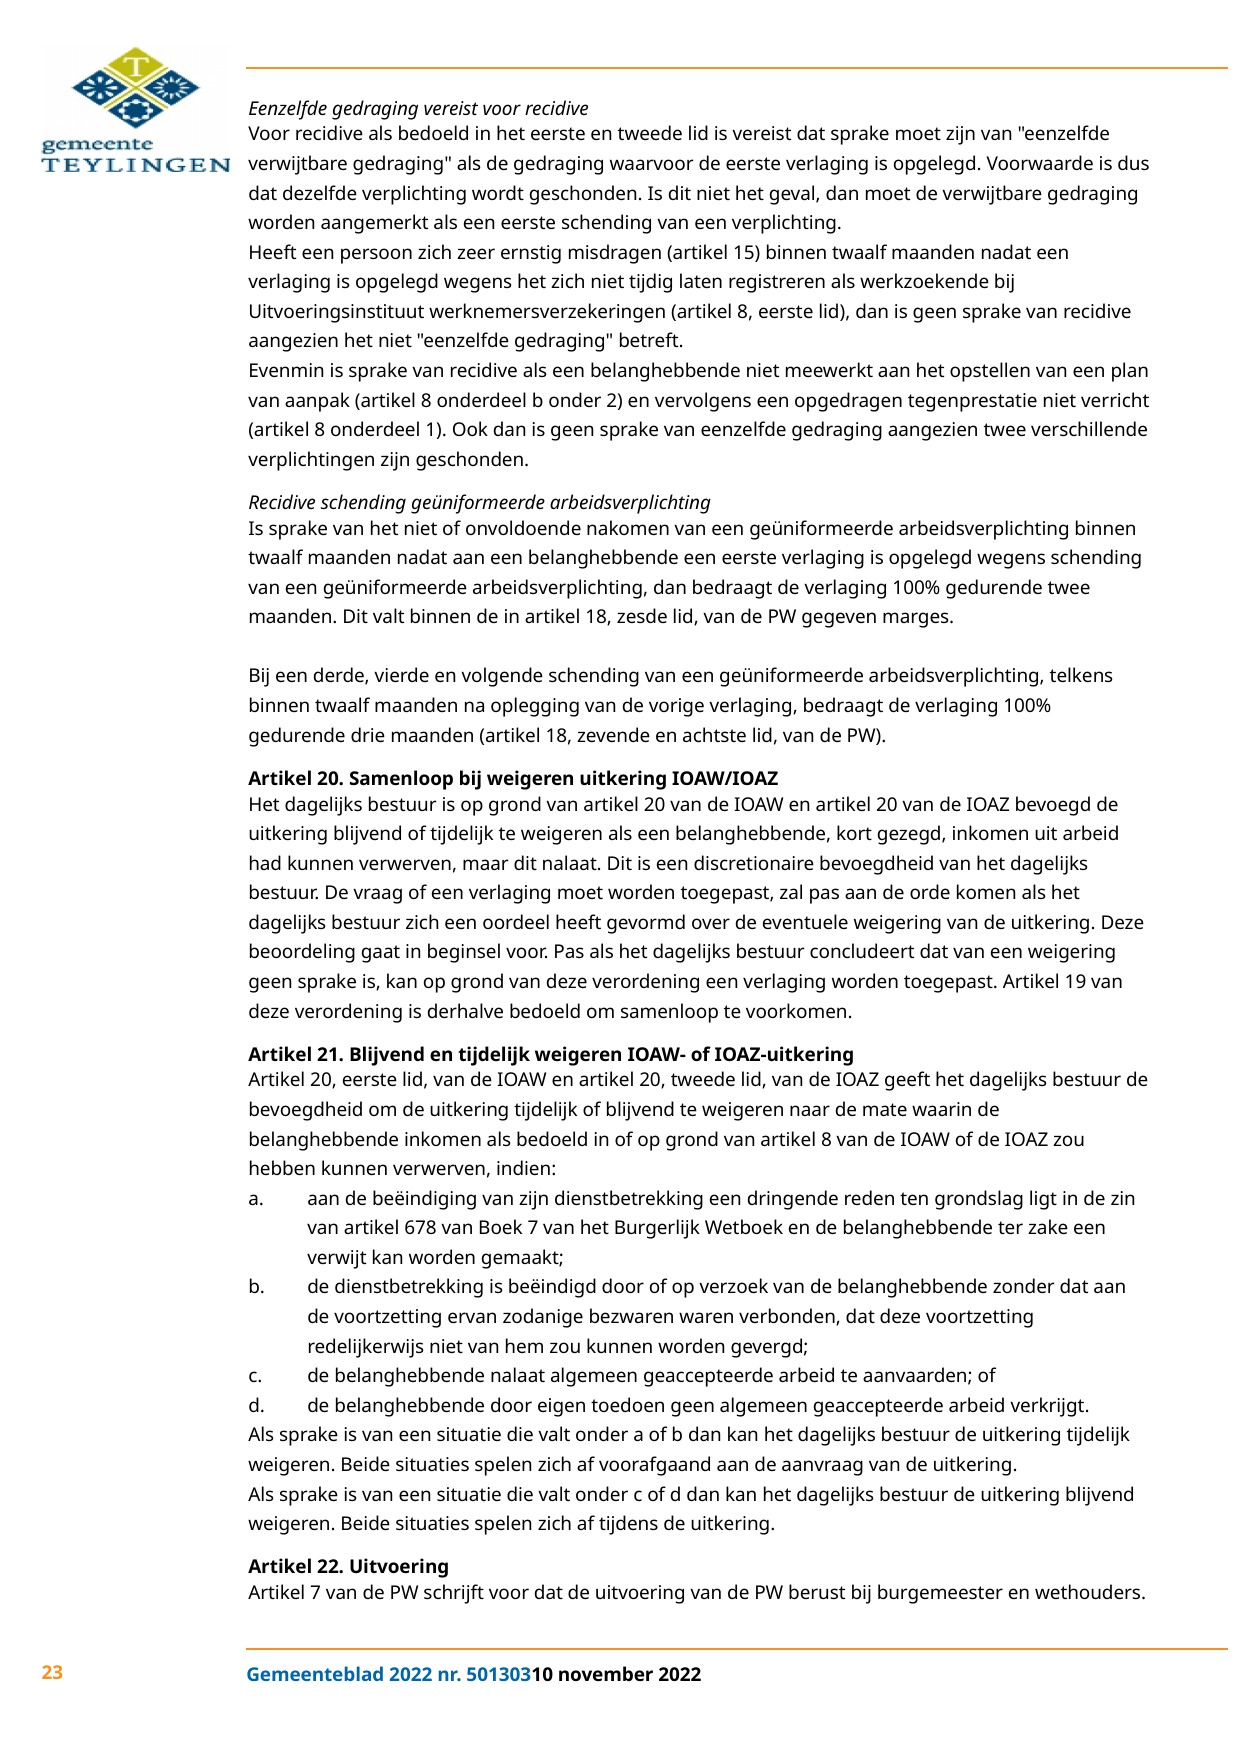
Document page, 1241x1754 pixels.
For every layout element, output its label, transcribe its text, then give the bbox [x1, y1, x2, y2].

text Heeft een persoon zich zeer ernstig misdragen (artikel 15) binnen twaalf maanden nadat een verlaging is opgelegd wegens het zich niet tijdig laten registreren als werkzoekende bij Uitvoeringsinstituut werknemersverzekeringen (artikel 8, eerste lid), dan is geen sprake van recidive aangezien het niet "eenzelfde gedraging" betreft. [248, 239, 1152, 353]
text Voor recidive als bedoeld in het eerste en tweede lid is vereist dat sprake moet zijn van "eenzelfde verwijtbare gedraging" als de gedraging waarvoor de eerste verlaging is opgelegd. Voorwaarde is dus dat dezelfde verplichting wordt geschonden. Is dit niet het geval, dan moet de verwijtbare gedraging worden aangemerkt als een eerste schending van een verplichting. [248, 121, 1152, 235]
text Recidive schending geüniformeerde arbeidsverplichting [248, 489, 1152, 515]
text Artikel 21. Blijvend en tijdelijk weigeren IOAW- of IOAZ-uitkering [248, 1041, 1152, 1067]
list de belanghebbende door eigen toedoen geen algemeen geaccepteerde arbeid verkrijgt. [248, 1392, 1152, 1418]
text Als sprake is van een situatie die valt onder a of b dan kan het dagelijks bestuur de uitkering tijdelijk weigeren. Beide situaties spelen zich af voorafgaand aan de aanvraag van de uitkering. [248, 1422, 1152, 1477]
text Artikel 20. Samenloop bij weigeren uitkering IOAW/IOAZ [248, 765, 1152, 791]
text Artikel 20, eerste lid, van de IOAW en artikel 20, tweede lid, van de IOAZ geeft het dagelijks bestuur de bevoegdheid om de uitkering tijdelijk of blijvend te weigeren naar de mate waarin de belanghebbende inkomen als bedoeld in of op grond van artikel 8 van de IOAW of de IOAZ zou hebben kunnen verwerven, indien: [248, 1067, 1152, 1181]
text Artikel 7 van de PW schrijft voor dat de uitvoering van de PW berust bij burgemeester en wethouders. [248, 1579, 1152, 1605]
text Evenmin is sprake van recidive als een belanghebbende niet meewerkt aan het opstellen van een plan van aanpak (artikel 8 onderdeel b onder 2) en vervolgens een opgedragen tegenprestatie niet verricht (artikel 8 onderdeel 1). Ook dan is geen sprake van eenzelfde gedraging aangezien twee verschillende verplichtingen zijn geschonden. [248, 357, 1152, 472]
list de dienstbetrekking is beëindigd door of op verzoek van de belanghebbende zonder dat aan de voortzetting ervan zodanige bezwaren waren verbonden, dat deze voortzetting redelijkerwijs niet van hem zou kunnen worden gevergd; [248, 1274, 1152, 1359]
text Eenzelfde gedraging vereist voor recidive [248, 95, 1152, 121]
text Artikel 22. Uitvoering [248, 1553, 1152, 1579]
list de belanghebbende nalaat algemeen geaccepteerde arbeid te aanvaarden; of [248, 1362, 1152, 1388]
text Als sprake is van een situatie die valt onder c of d dan kan het dagelijks bestuur de uitkering blijvend weigeren. Beide situaties spelen zich af tijdens de uitkering. [248, 1481, 1152, 1536]
text Is sprake van het niet of onvoldoende nakomen van een geüniformeerde arbeidsverplichting binnen twaalf maanden nadat aan een belanghebbende een eerste verlaging is opgelegd wegens schending van een geüniformeerde arbeidsverplichting, dan bedraagt de verlaging 100% gedurende twee maanden. Dit valt binnen de in artikel 18, zesde lid, van de PW gegeven marges. [248, 515, 1152, 629]
picture [41, 47, 231, 172]
list aan de beëindiging van zijn dienstbetrekking een dringende reden ten grondslag ligt in de zin van artikel 678 van Boek 7 van het Burgerlijk Wetboek en de belanghebbende ter zake een verwijt kan worden gemaakt; [248, 1185, 1152, 1270]
text Bij een derde, vierde en volgende schending van een geüniformeerde arbeidsverplichting, telkens binnen twaalf maanden na oplegging van de vorige verlaging, bedraagt de verlaging 100% gedurende drie maanden (artikel 18, zevende en achtste lid, van de PW). [248, 663, 1152, 748]
text Het dagelijks bestuur is op grond van artikel 20 van de IOAW en artikel 20 van de IOAZ bevoegd de uitkering blijvend of tijdelijk te weigeren als een belanghebbende, kort gezegd, inkomen uit arbeid had kunnen verwerven, maar dit nalaat. Dit is een discretionaire bevoegdheid van het dagelijks bestuur. De vraag of een verlaging moet worden toegepast, zal pas aan de orde komen als het dagelijks bestuur zich een oordeel heeft gevormd over de eventuele weigering van de uitkering. Deze beoordeling gaat in beginsel voor. Pas als het dagelijks bestuur concludeert dat van een weigering geen sprake is, kan op grond van deze verordening een verlaging worden toegepast. Artikel 19 van deze verordening is derhalve bedoeld om samenloop te voorkomen. [248, 791, 1152, 1023]
